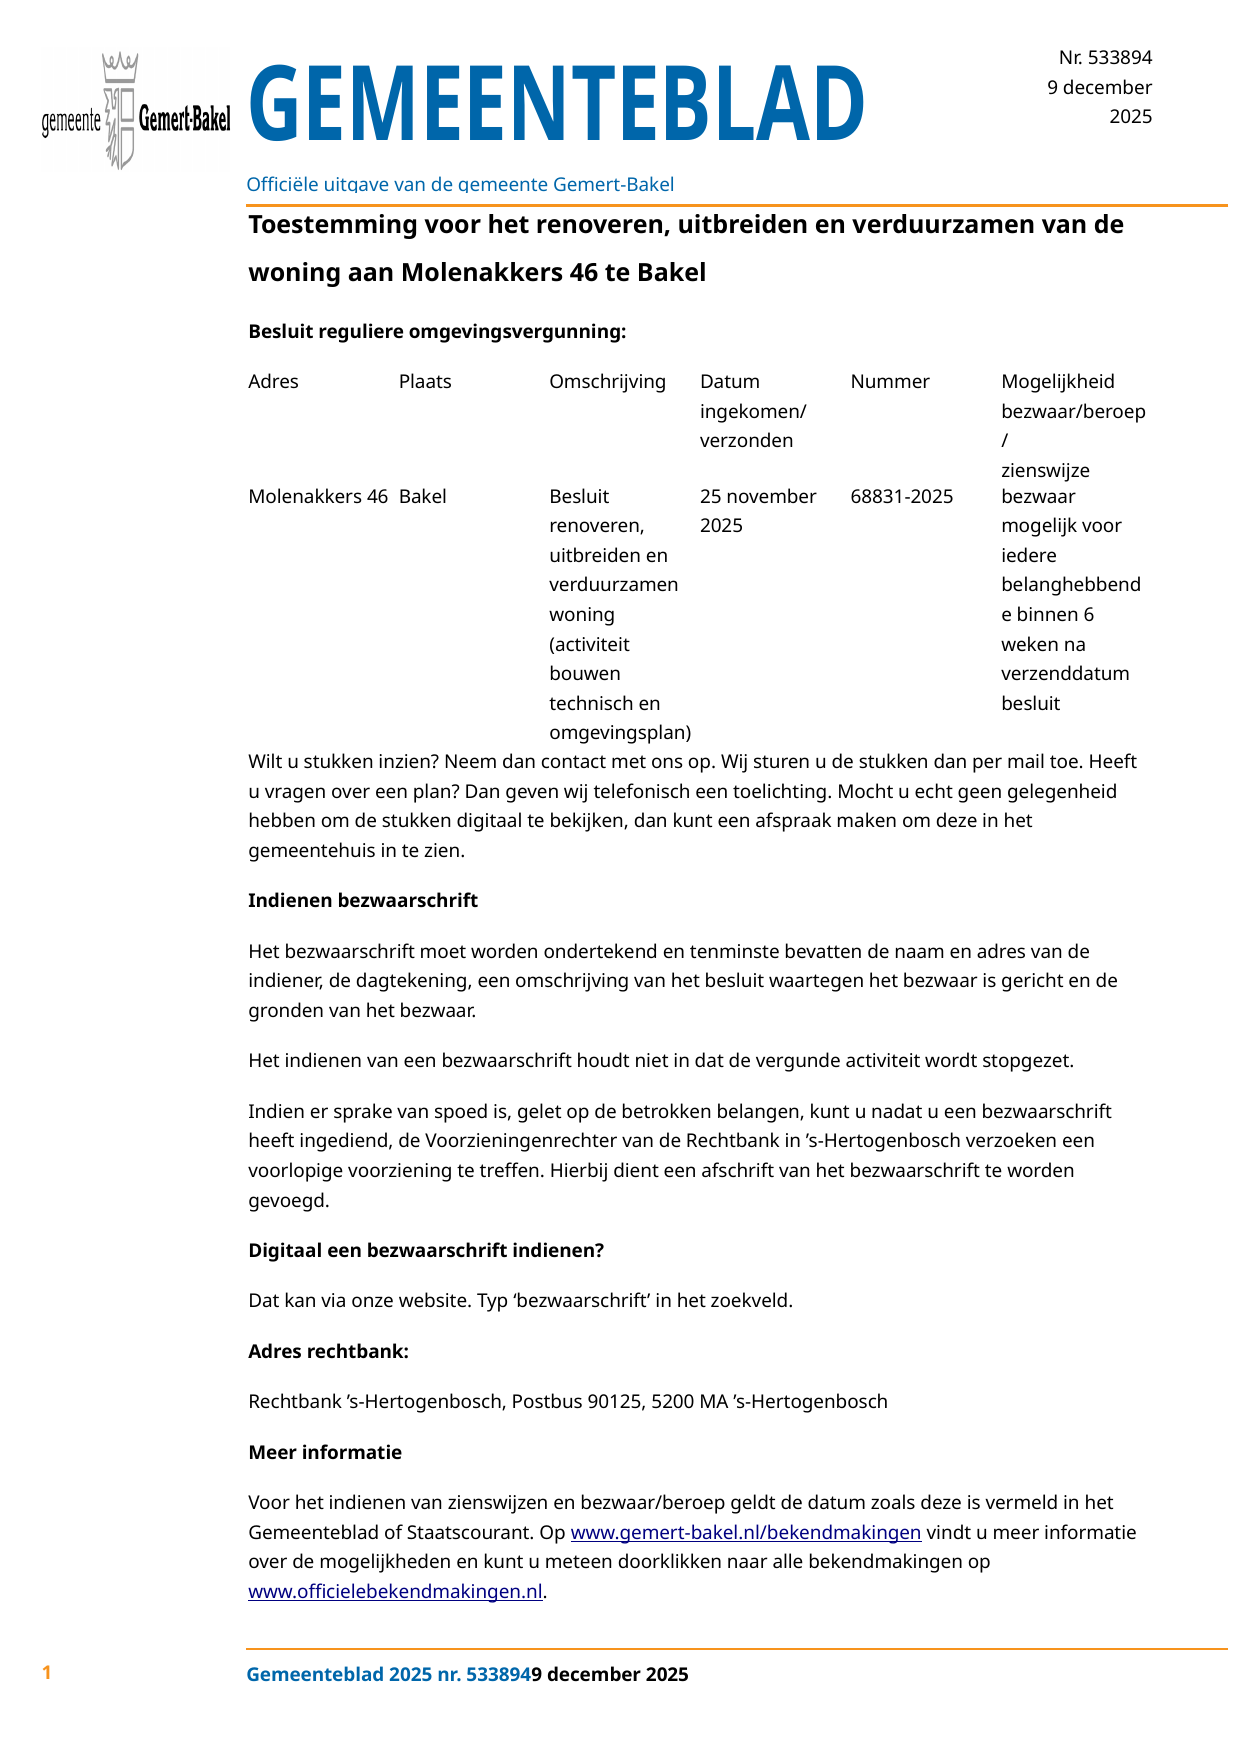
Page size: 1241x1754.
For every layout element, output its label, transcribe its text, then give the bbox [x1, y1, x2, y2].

text Digitaal een bezwaarschrift indienen? [248, 1237, 1152, 1263]
text Indienen bezwaarschrift [248, 888, 1152, 913]
table_header Omschrijving [549, 369, 700, 483]
table_header Mogelijkheid bezwaar/beroep/ zienswijze [1001, 369, 1152, 483]
picture [41, 47, 231, 172]
text Rechtbank ’s-Hertogenbosch, Postbus 90125, 5200 MA ’s-Hertogenbosch [248, 1388, 1152, 1414]
text Het indienen van een bezwaarschrift houdt niet in dat de vergunde activiteit wordt stopgezet. [248, 1048, 1152, 1073]
table_cell bezwaar mogelijk voor iedere belanghebbende binnen 6 weken na verzenddatum besluit [1001, 483, 1152, 745]
table_cell 25 november 2025 [700, 483, 850, 745]
table_cell 68831-2025 [850, 483, 1001, 745]
text Adres rechtbank: [248, 1338, 1152, 1364]
table_cell Besluit renoveren, uitbreiden en verduurzamen woning (activiteit bouwen technisch en omgevingsplan) [549, 483, 700, 745]
table_header Nummer [850, 369, 1001, 483]
text Indien er sprake van spoed is, gelet op de betrokken belangen, kunt u nadat u een bezwaarschrift heeft ingediend, de Voorzieningenrechter van de Rechtbank in ’s-Hertogenbosch verzoeken een voorlopige voorziening te treffen. Hierbij dient een afschrift van het bezwaarschrift te worden gevoegd. [248, 1098, 1152, 1213]
table_cell Bakel [399, 483, 549, 745]
text Wilt u stukken inzien? Neem dan contact met ons op. Wij sturen u de stukken dan per mail toe. Heeft u vragen over een plan? Dan geven wij telefonisch een toelichting. Mocht u echt geen gelegenheid hebben om de stukken digitaal te bekijken, dan kunt een afspraak maken om deze in het gemeentehuis in te zien. [248, 748, 1152, 863]
table_header Plaats [399, 369, 549, 483]
table_header Datum ingekomen/ verzonden [700, 369, 850, 483]
text Voor het indienen van zienswijzen en bezwaar/beroep geldt de datum zoals deze is vermeld in het Gemeenteblad of Staatscourant. Op www.gemert-bakel.nl/bekendmakingen vindt u meer informatie over de mogelijkheden en kunt u meteen doorklikken naar alle bekendmakingen op www.officielebekendmakingen.nl. [248, 1489, 1152, 1604]
text Meer informatie [248, 1439, 1152, 1465]
table_cell Molenakkers 46 [248, 483, 398, 745]
text Het bezwaarschrift moet worden ondertekend en tenminste bevatten de naam en adres van de indiener, de dagtekening, een omschrijving van het besluit waartegen het bezwaar is gericht en de gronden van het bezwaar. [248, 938, 1152, 1023]
text Dat kan via onze website. Typ ‘bezwaarschrift’ in het zoekveld. [248, 1288, 1152, 1313]
text Besluit reguliere omgevingsvergunning: [248, 318, 1152, 344]
text Toestemming voor het renoveren, uitbreiden en verduurzamen van de woning aan Molenakkers 46 te Bakel [248, 207, 1152, 288]
table_header Adres [248, 369, 398, 483]
